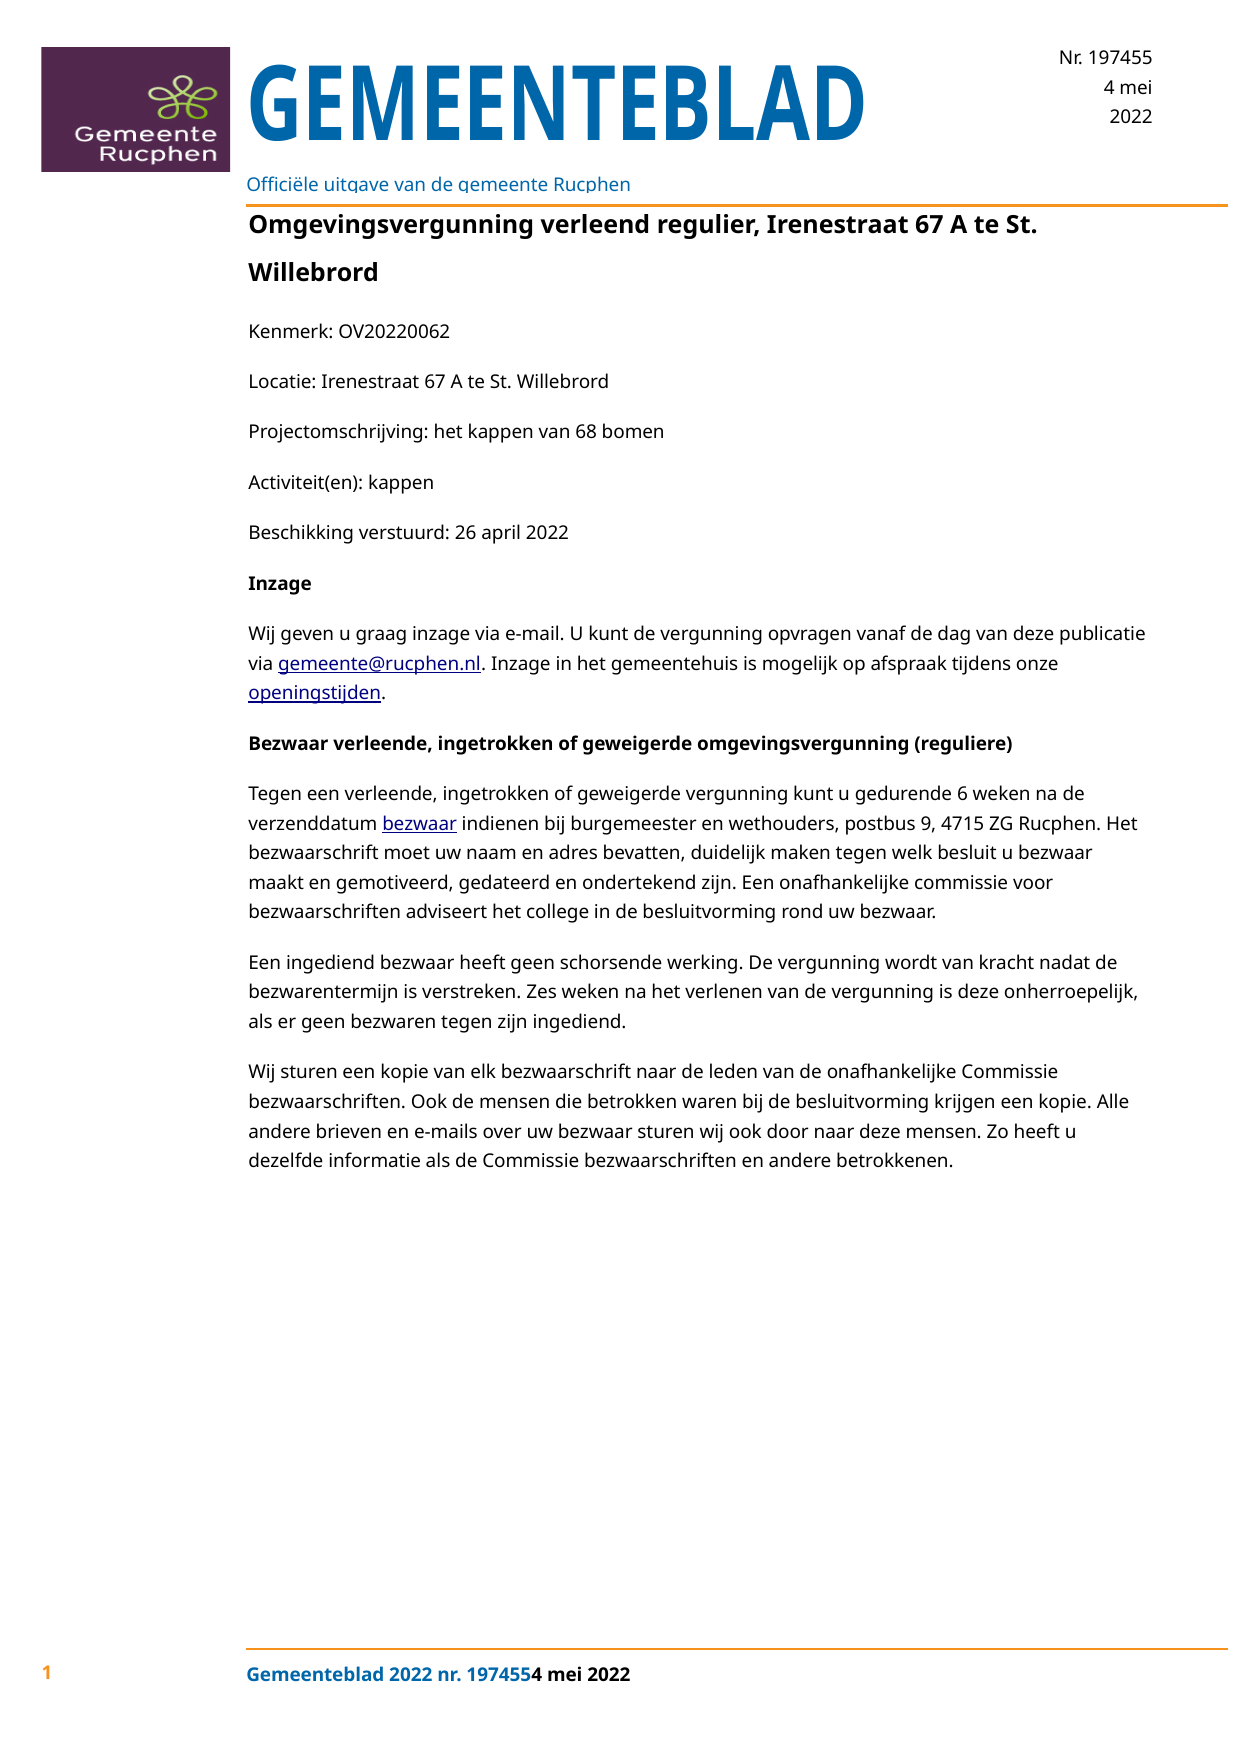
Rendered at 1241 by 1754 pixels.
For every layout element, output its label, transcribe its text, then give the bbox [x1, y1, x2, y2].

text Inzage [248, 570, 1152, 596]
text Beschikking verstuurd: 26 april 2022 [248, 519, 1152, 545]
text Omgevingsvergunning verleend regulier, Irenestraat 67 A te St. Willebrord [248, 207, 1152, 288]
text Kenmerk: OV20220062 [248, 318, 1152, 344]
text Wij geven u graag inzage via e-mail. U kunt de vergunning opvragen vanaf de dag van deze publicatie via gemeente@rucphen.nl. Inzage in het gemeentehuis is mogelijk op afspraak tijdens onze openingstijden. [248, 620, 1152, 705]
text Wij sturen een kopie van elk bezwaarschrift naar de leden van de onafhankelijke Commissie bezwaarschriften. Ook de mensen die betrokken waren bij de besluitvorming krijgen een kopie. Alle andere brieven en e-mails over uw bezwaar sturen wij ook door naar deze mensen. Zo heeft u dezelfde informatie als de Commissie bezwaarschriften en andere betrokkenen. [248, 1059, 1152, 1173]
picture [41, 47, 231, 172]
text Projectomschrijving: het kappen van 68 bomen [248, 419, 1152, 444]
text Tegen een verleende, ingetrokken of geweigerde vergunning kunt u gedurende 6 weken na de verzenddatum bezwaar indienen bij burgemeester en wethouders, postbus 9, 4715 ZG Rucphen. Het bezwaarschrift moet uw naam en adres bevatten, duidelijk maken tegen welk besluit u bezwaar maakt en gemotiveerd, gedateerd en ondertekend zijn. Een onafhankelijke commissie voor bezwaarschriften adviseert het college in de besluitvorming rond uw bezwaar. [248, 780, 1152, 924]
text Een ingediend bezwaar heeft geen schorsende werking. De vergunning wordt van kracht nadat de bezwarentermijn is verstreken. Zes weken na het verlenen van de vergunning is deze onherroepelijk, als er geen bezwaren tegen zijn ingediend. [248, 949, 1152, 1034]
text Activiteit(en): kappen [248, 469, 1152, 495]
text Locatie: Irenestraat 67 A te St. Willebrord [248, 368, 1152, 394]
text Bezwaar verleende, ingetrokken of geweigerde omgevingsvergunning (reguliere) [248, 730, 1152, 756]
